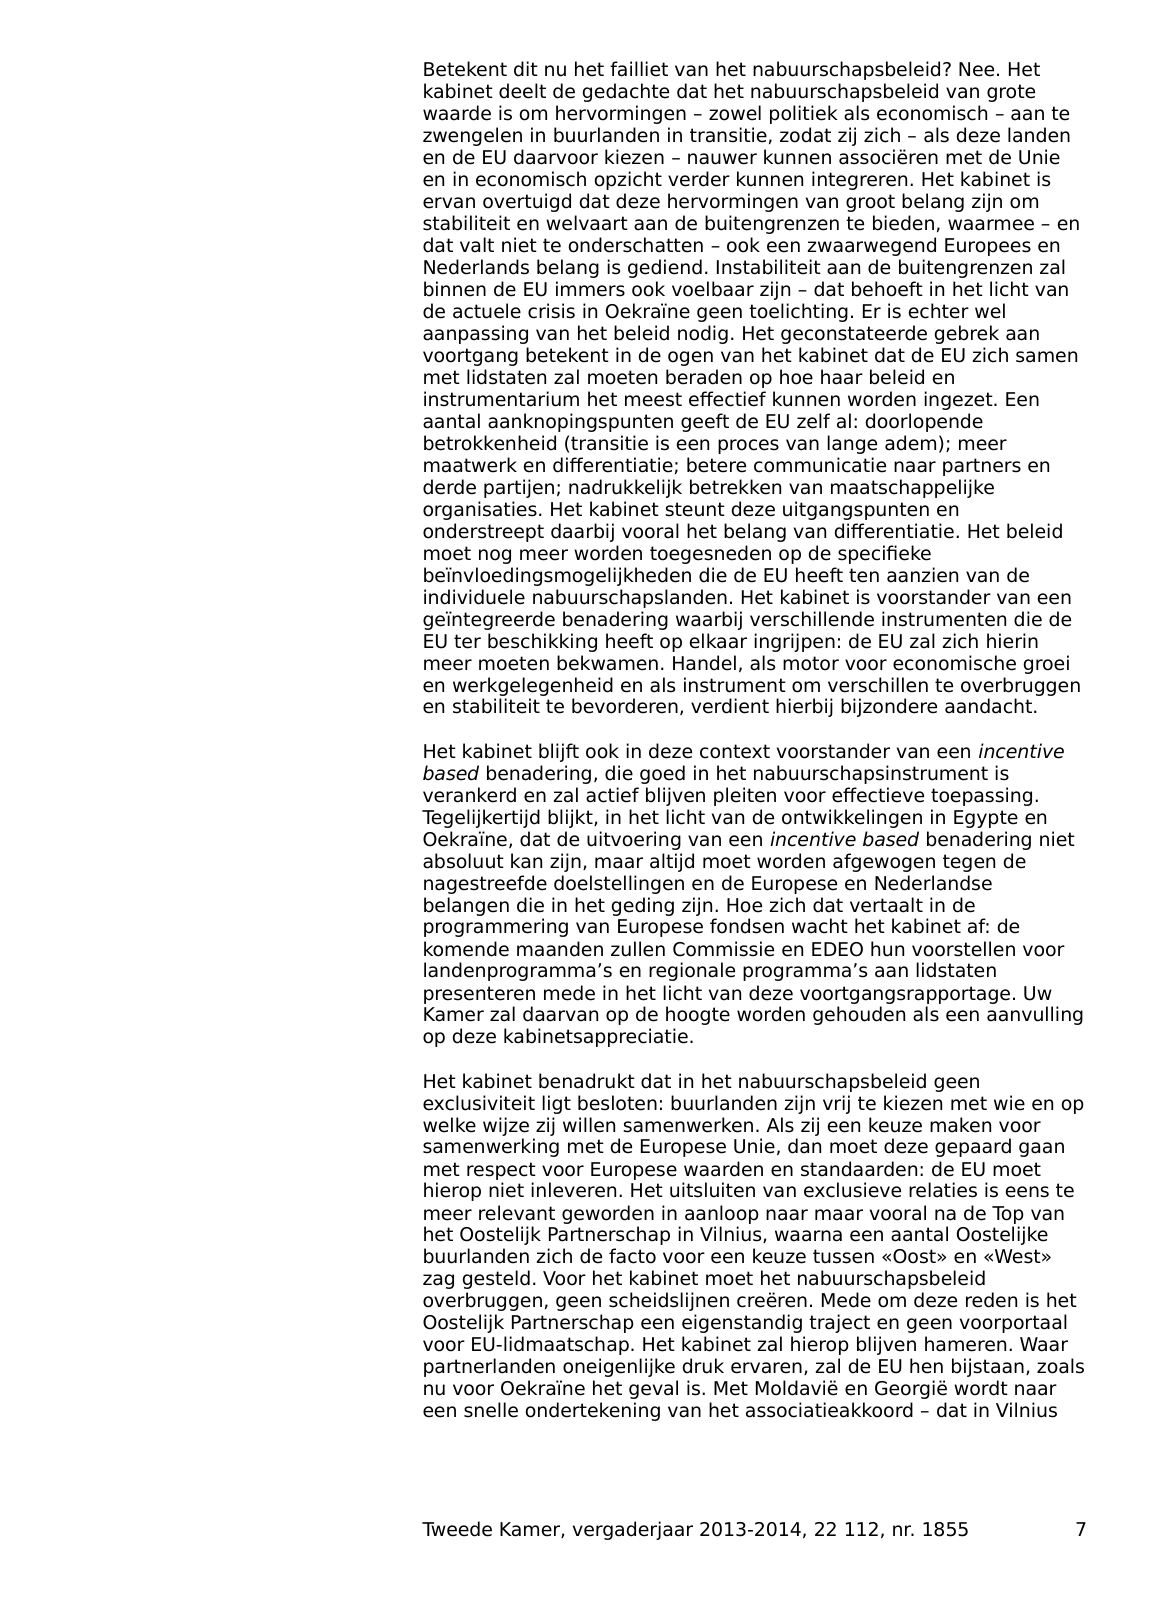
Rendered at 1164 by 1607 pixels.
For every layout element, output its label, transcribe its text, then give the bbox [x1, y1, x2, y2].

text Het kabinet blijft ook in deze context voorstander van een incentive based benadering, die goed in het nabuurschapsinstrument is verankerd en zal actief blijven pleiten voor effectieve toepassing. Tegelijkertijd blijkt, in het licht van de ontwikkelingen in Egypte en Oekraïne, dat de uitvoering van een incentive based benadering niet absoluut kan zijn, maar altijd moet worden afgewogen tegen de nagestreefde doelstellingen en de Europese en Nederlandse belangen die in het geding zijn. Hoe zich dat vertaalt in de programmering van Europese fondsen wacht het kabinet af: de komende maanden zullen Commissie en EDEO hun voorstellen voor landenprogramma’s en regionale programma’s aan lidstaten presenteren mede in het licht van deze voortgangsrapportage. Uw Kamer zal daarvan op de hoogte worden gehouden als een aanvulling op deze kabinetsappreciatie. [422, 741, 1087, 1048]
text Betekent dit nu het failliet van het nabuurschapsbeleid? Nee. Het kabinet deelt de gedachte dat het nabuurschapsbeleid van grote waarde is om hervormingen – zowel politiek als economisch – aan te zwengelen in buurlanden in transitie, zodat zij zich – als deze landen en de EU daarvoor kiezen – nauwer kunnen associëren met de Unie en in economisch opzicht verder kunnen integreren. Het kabinet is ervan overtuigd dat deze hervormingen van groot belang zijn om stabiliteit en welvaart aan de buitengrenzen te bieden, waarmee – en dat valt niet te onderschatten – ook een zwaarwegend Europees en Nederlands belang is gediend. Instabiliteit aan de buitengrenzen zal binnen de EU immers ook voelbaar zijn – dat behoeft in het licht van de actuele crisis in Oekraïne geen toelichting. Er is echter wel aanpassing van het beleid nodig. Het geconstateerde gebrek aan voortgang betekent in de ogen van het kabinet dat de EU zich samen met lidstaten zal moeten beraden op hoe haar beleid en instrumentarium het meest effectief kunnen worden ingezet. Een aantal aanknopingspunten geeft de EU zelf al: doorlopende betrokkenheid (transitie is een proces van lange adem); meer maatwerk en differentiatie; betere communicatie naar partners en derde partijen; nadrukkelijk betrekken van maatschappelijke organisaties. Het kabinet steunt deze uitgangspunten en onderstreept daarbij vooral het belang van differentiatie. Het beleid moet nog meer worden toegesneden op de specifieke beïnvloedingsmogelijkheden die de EU heeft ten aanzien van de individuele nabuurschapslanden. Het kabinet is voorstander van een geïntegreerde benadering waarbij verschillende instrumenten die de EU ter beschikking heeft op elkaar ingrijpen: de EU zal zich hierin meer moeten bekwamen. Handel, als motor voor economische groei en werkgelegenheid en als instrument om verschillen te overbruggen en stabiliteit te bevorderen, verdient hierbij bijzondere aandacht. [422, 59, 1087, 718]
text Het kabinet benadrukt dat in het nabuurschapsbeleid geen exclusiviteit ligt besloten: buurlanden zijn vrij te kiezen met wie en op welke wijze zij willen samenwerken. Als zij een keuze maken voor samenwerking met de Europese Unie, dan moet deze gepaard gaan met respect voor Europese waarden en standaarden: de EU moet hierop niet inleveren. Het uitsluiten van exclusieve relaties is eens te meer relevant geworden in aanloop naar maar vooral na de Top van het Oostelijk Partnerschap in Vilnius, waarna een aantal Oostelijke buurlanden zich de facto voor een keuze tussen «Oost» en «West» zag gesteld. Voor het kabinet moet het nabuurschapsbeleid overbruggen, geen scheidslijnen creëren. Mede om deze reden is het Oostelijk Partnerschap een eigenstandig traject en geen voorportaal voor EU-lidmaatschap. Het kabinet zal hierop blijven hameren. Waar partnerlanden oneigenlijke druk ervaren, zal de EU hen bijstaan, zoals nu voor Oekraïne het geval is. Met Moldavië en Georgië wordt naar een snelle ondertekening van het associatieakkoord – dat in Vilnius [422, 1071, 1087, 1422]
